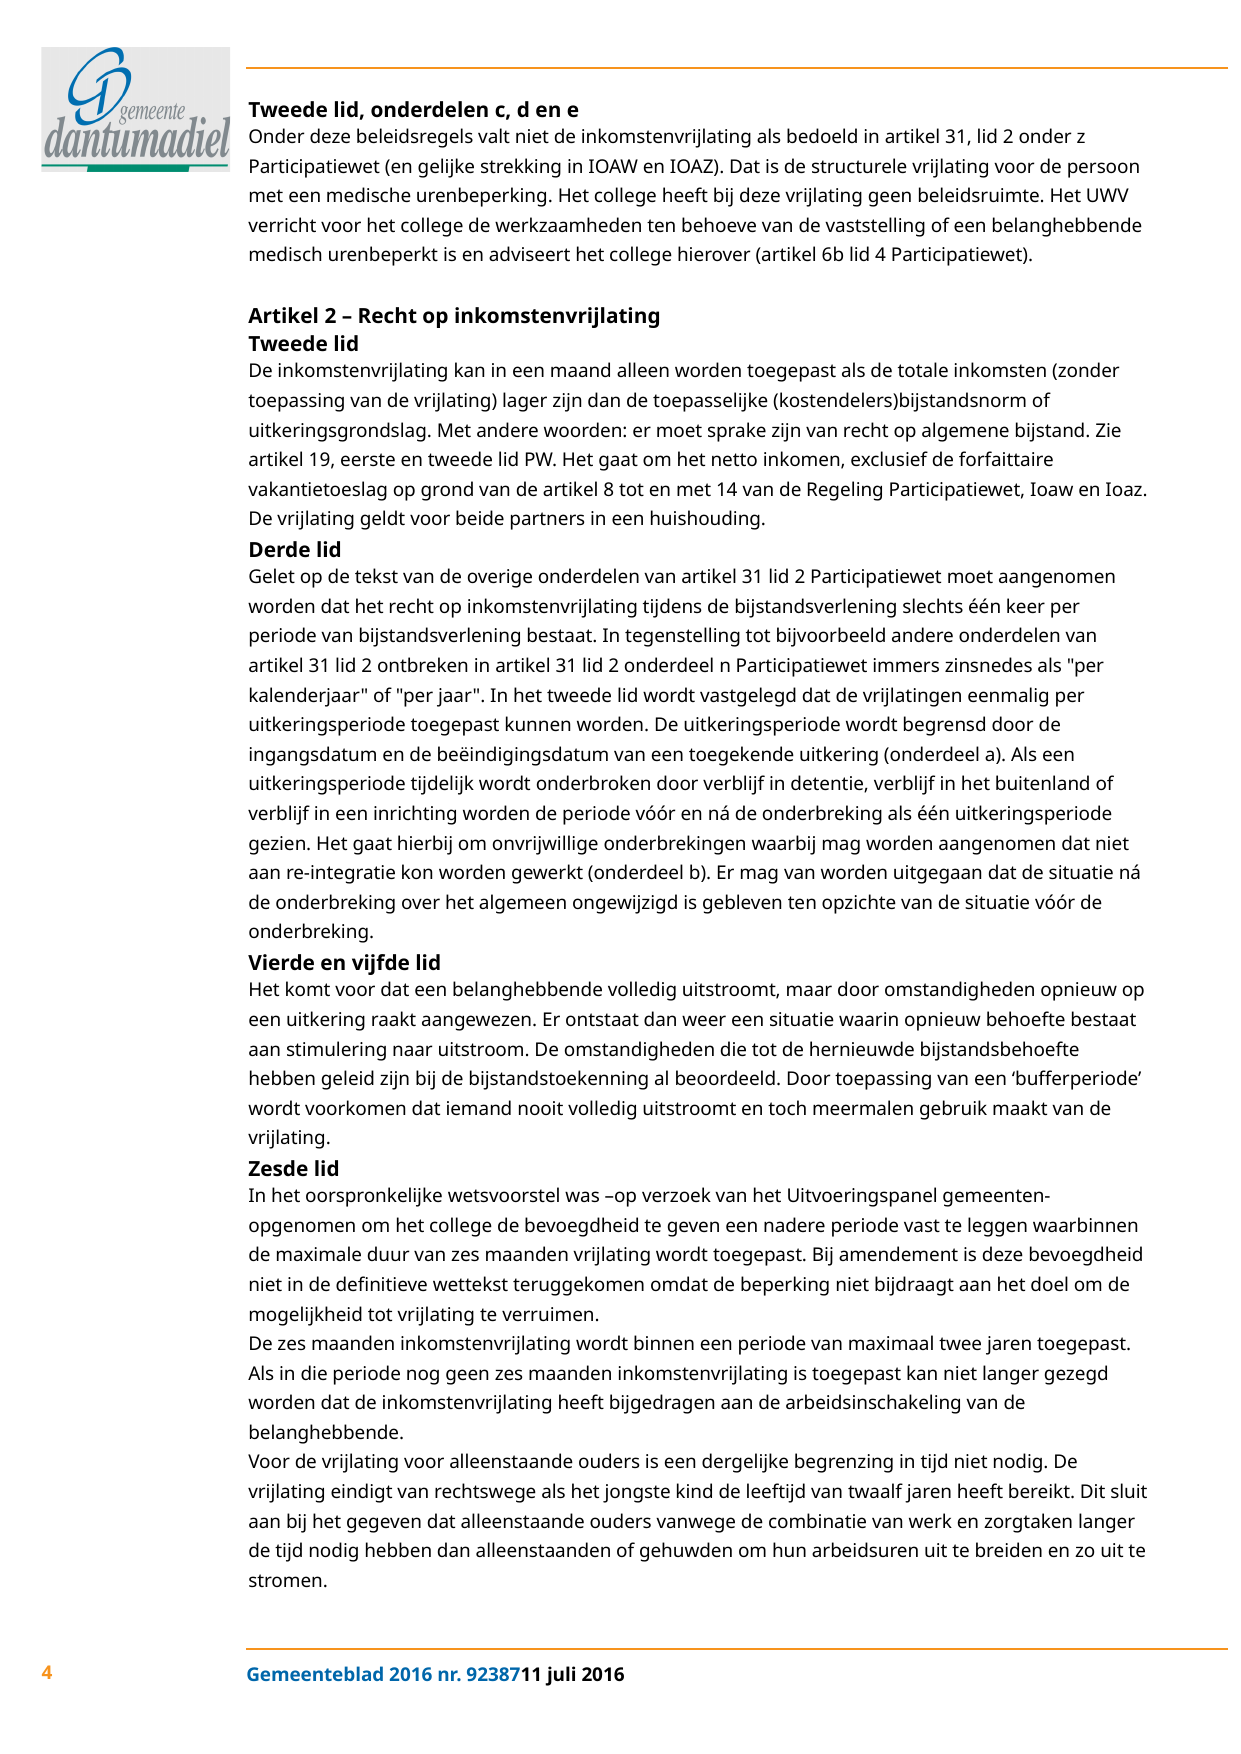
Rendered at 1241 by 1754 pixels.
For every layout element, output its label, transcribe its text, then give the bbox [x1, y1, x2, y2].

text Vierde en vijfde lid [248, 948, 1152, 977]
text Tweede lid, onderdelen c, d en e [248, 95, 1152, 123]
text Gelet op de tekst van de overige onderdelen van artikel 31 lid 2 Participatiewet moet aangenomen worden dat het recht op inkomstenvrijlating tijdens de bijstandsverlening slechts één keer per periode van bijstandsverlening bestaat. In tegenstelling tot bijvoorbeeld andere onderdelen van artikel 31 lid 2 ontbreken in artikel 31 lid 2 onderdeel n Participatiewet immers zinsnedes als "per kalenderjaar" of "per jaar". In het tweede lid wordt vastgelegd dat de vrijlatingen eenmalig per uitkeringsperiode toegepast kunnen worden. De uitkeringsperiode wordt begrensd door de ingangsdatum en de beëindigingsdatum van een toegekende uitkering (onderdeel a). Als een uitkeringsperiode tijdelijk wordt onderbroken door verblijf in detentie, verblijf in het buitenland of verblijf in een inrichting worden de periode vóór en ná de onderbreking als één uitkeringsperiode gezien. Het gaat hierbij om onvrijwillige onderbrekingen waarbij mag worden aangenomen dat niet aan re-integratie kon worden gewerkt (onderdeel b). Er mag van worden uitgegaan dat de situatie ná de onderbreking over het algemeen ongewijzigd is gebleven ten opzichte van de situatie vóór de onderbreking. [248, 563, 1152, 944]
text De zes maanden inkomstenvrijlating wordt binnen een periode van maximaal twee jaren toegepast. Als in die periode nog geen zes maanden inkomstenvrijlating is toegepast kan niet langer gezegd worden dat de inkomstenvrijlating heeft bijgedragen aan de arbeidsinschakeling van de belanghebbende. [248, 1330, 1152, 1445]
text Onder deze beleidsregels valt niet de inkomstenvrijlating als bedoeld in artikel 31, lid 2 onder z Participatiewet (en gelijke strekking in IOAW en IOAZ). Dat is de structurele vrijlating voor de persoon met een medische urenbeperking. Het college heeft bij deze vrijlating geen beleidsruimte. Het UWV verricht voor het college de werkzaamheden ten behoeve van de vaststelling of een belanghebbende medisch urenbeperkt is en adviseert het college hierover (artikel 6b lid 4 Participatiewet). [248, 123, 1152, 267]
text Het komt voor dat een belanghebbende volledig uitstroomt, maar door omstandigheden opnieuw op een uitkering raakt aangewezen. Er ontstaat dan weer een situatie waarin opnieuw behoefte bestaat aan stimulering naar uitstroom. De omstandigheden die tot de hernieuwde bijstandsbehoefte hebben geleid zijn bij de bijstandstoekenning al beoordeeld. Door toepassing van een ‘bufferperiode’ wordt voorkomen dat iemand nooit volledig uitstroomt en toch meermalen gebruik maakt van de vrijlating. [248, 977, 1152, 1150]
text Tweede lid [248, 329, 1152, 358]
text Zesde lid [248, 1154, 1152, 1182]
text In het oorspronkelijke wetsvoorstel was –op verzoek van het Uitvoeringspanel gemeenten- opgenomen om het college de bevoegdheid te geven een nadere periode vast te leggen waarbinnen de maximale duur van zes maanden vrijlating wordt toegepast. Bij amendement is deze bevoegdheid niet in de definitieve wettekst teruggekomen omdat de beperking niet bijdraagt aan het doel om de mogelijkheid tot vrijlating te verruimen. [248, 1182, 1152, 1327]
text De inkomstenvrijlating kan in een maand alleen worden toegepast als de totale inkomsten (zonder toepassing van de vrijlating) lager zijn dan de toepasselijke (kostendelers)bijstandsnorm of uitkeringsgrondslag. Met andere woorden: er moet sprake zijn van recht op algemene bijstand. Zie artikel 19, eerste en tweede lid PW. Het gaat om het netto inkomen, exclusief de forfaittaire vakantietoeslag op grond van de artikel 8 tot en met 14 van de Regeling Participatiewet, Ioaw en Ioaz. De vrijlating geldt voor beide partners in een huishouding. [248, 358, 1152, 531]
text Voor de vrijlating voor alleenstaande ouders is een dergelijke begrenzing in tijd niet nodig. De vrijlating eindigt van rechtswege als het jongste kind de leeftijd van twaalf jaren heeft bereikt. Dit sluit aan bij het gegeven dat alleenstaande ouders vanwege de combinatie van werk en zorgtaken langer de tijd nodig hebben dan alleenstaanden of gehuwden om hun arbeidsuren uit te breiden en zo uit te stromen. [248, 1449, 1152, 1593]
text Derde lid [248, 535, 1152, 563]
text Artikel 2 – Recht op inkomstenvrijlating [248, 301, 1152, 329]
picture [41, 47, 231, 172]
